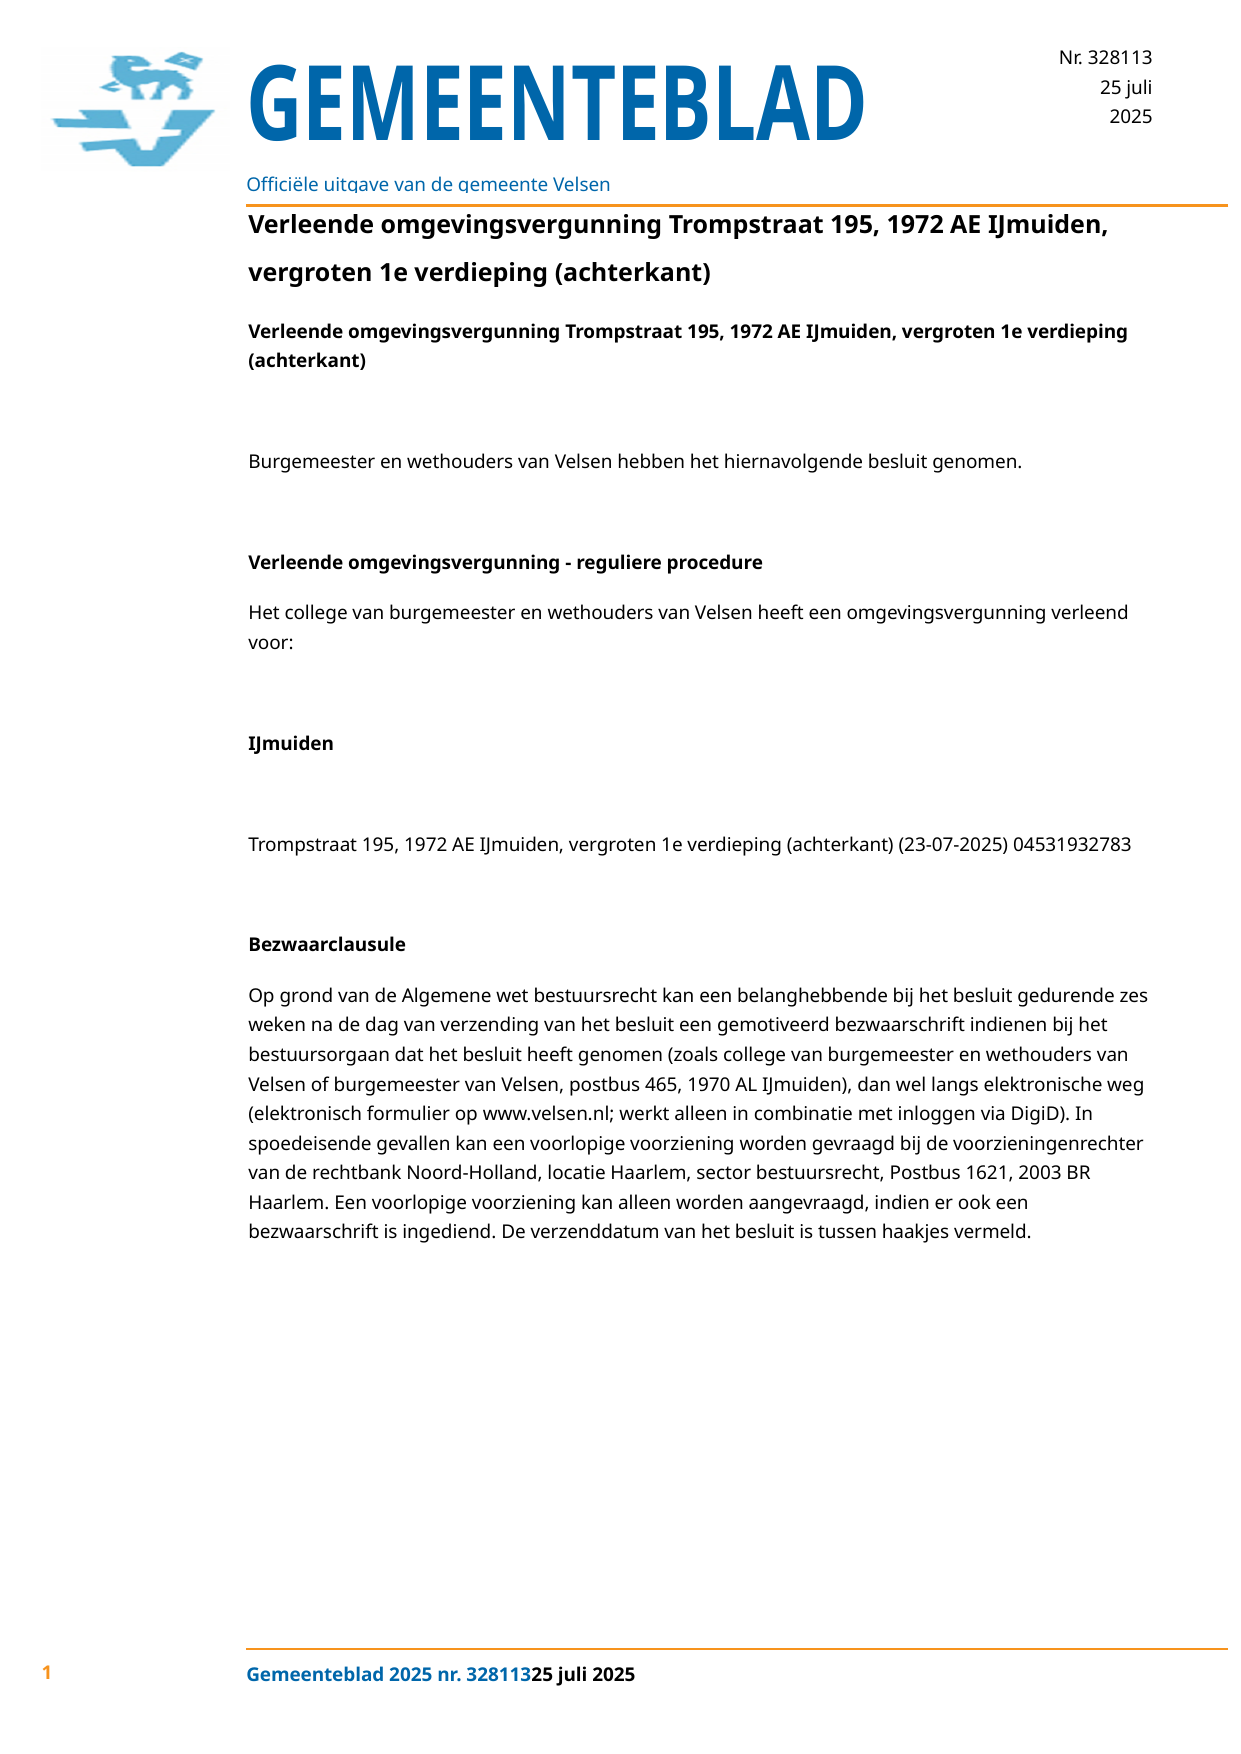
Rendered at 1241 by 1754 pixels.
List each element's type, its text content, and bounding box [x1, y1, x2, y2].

text Verleende omgevingsvergunning Trompstraat 195, 1972 AE IJmuiden, vergroten 1e verdieping (achterkant) [248, 318, 1152, 373]
text Het college van burgemeester en wethouders van Velsen heeft een omgevingsvergunning verleend voor: [248, 599, 1152, 655]
text Op grond van de Algemene wet bestuursrecht kan een belanghebbende bij het besluit gedurende zes weken na de dag van verzending van het besluit een gemotiveerd bezwaarschrift indienen bij het bestuursorgaan dat het besluit heeft genomen (zoals college van burgemeester en wethouders van Velsen of burgemeester van Velsen, postbus 465, 1970 AL IJmuiden), dan wel langs elektronische weg (elektronisch formulier op www.velsen.nl; werkt alleen in combinatie met inloggen via DigiD). In spoedeisende gevallen kan een voorlopige voorziening worden gevraagd bij de voorzieningenrechter van de rechtbank Noord-Holland, locatie Haarlem, sector bestuursrecht, Postbus 1621, 2003 BR Haarlem. Een voorlopige voorziening kan alleen worden aangevraagd, indien er ook een bezwaarschrift is ingediend. De verzenddatum van het besluit is tussen haakjes vermeld. [248, 982, 1152, 1244]
text Burgemeester en wethouders van Velsen hebben het hiernavolgende besluit genomen. [248, 448, 1152, 474]
text Verleende omgevingsvergunning Trompstraat 195, 1972 AE IJmuiden, vergroten 1e verdieping (achterkant) [248, 207, 1152, 288]
text Verleende omgevingsvergunning - reguliere procedure [248, 549, 1152, 575]
picture [41, 47, 231, 172]
text IJmuiden [248, 730, 1152, 756]
text Trompstraat 195, 1972 AE IJmuiden, vergroten 1e verdieping (achterkant) (23-07-2025) 04531932783 [248, 831, 1152, 857]
text Bezwaarclausule [248, 932, 1152, 957]
